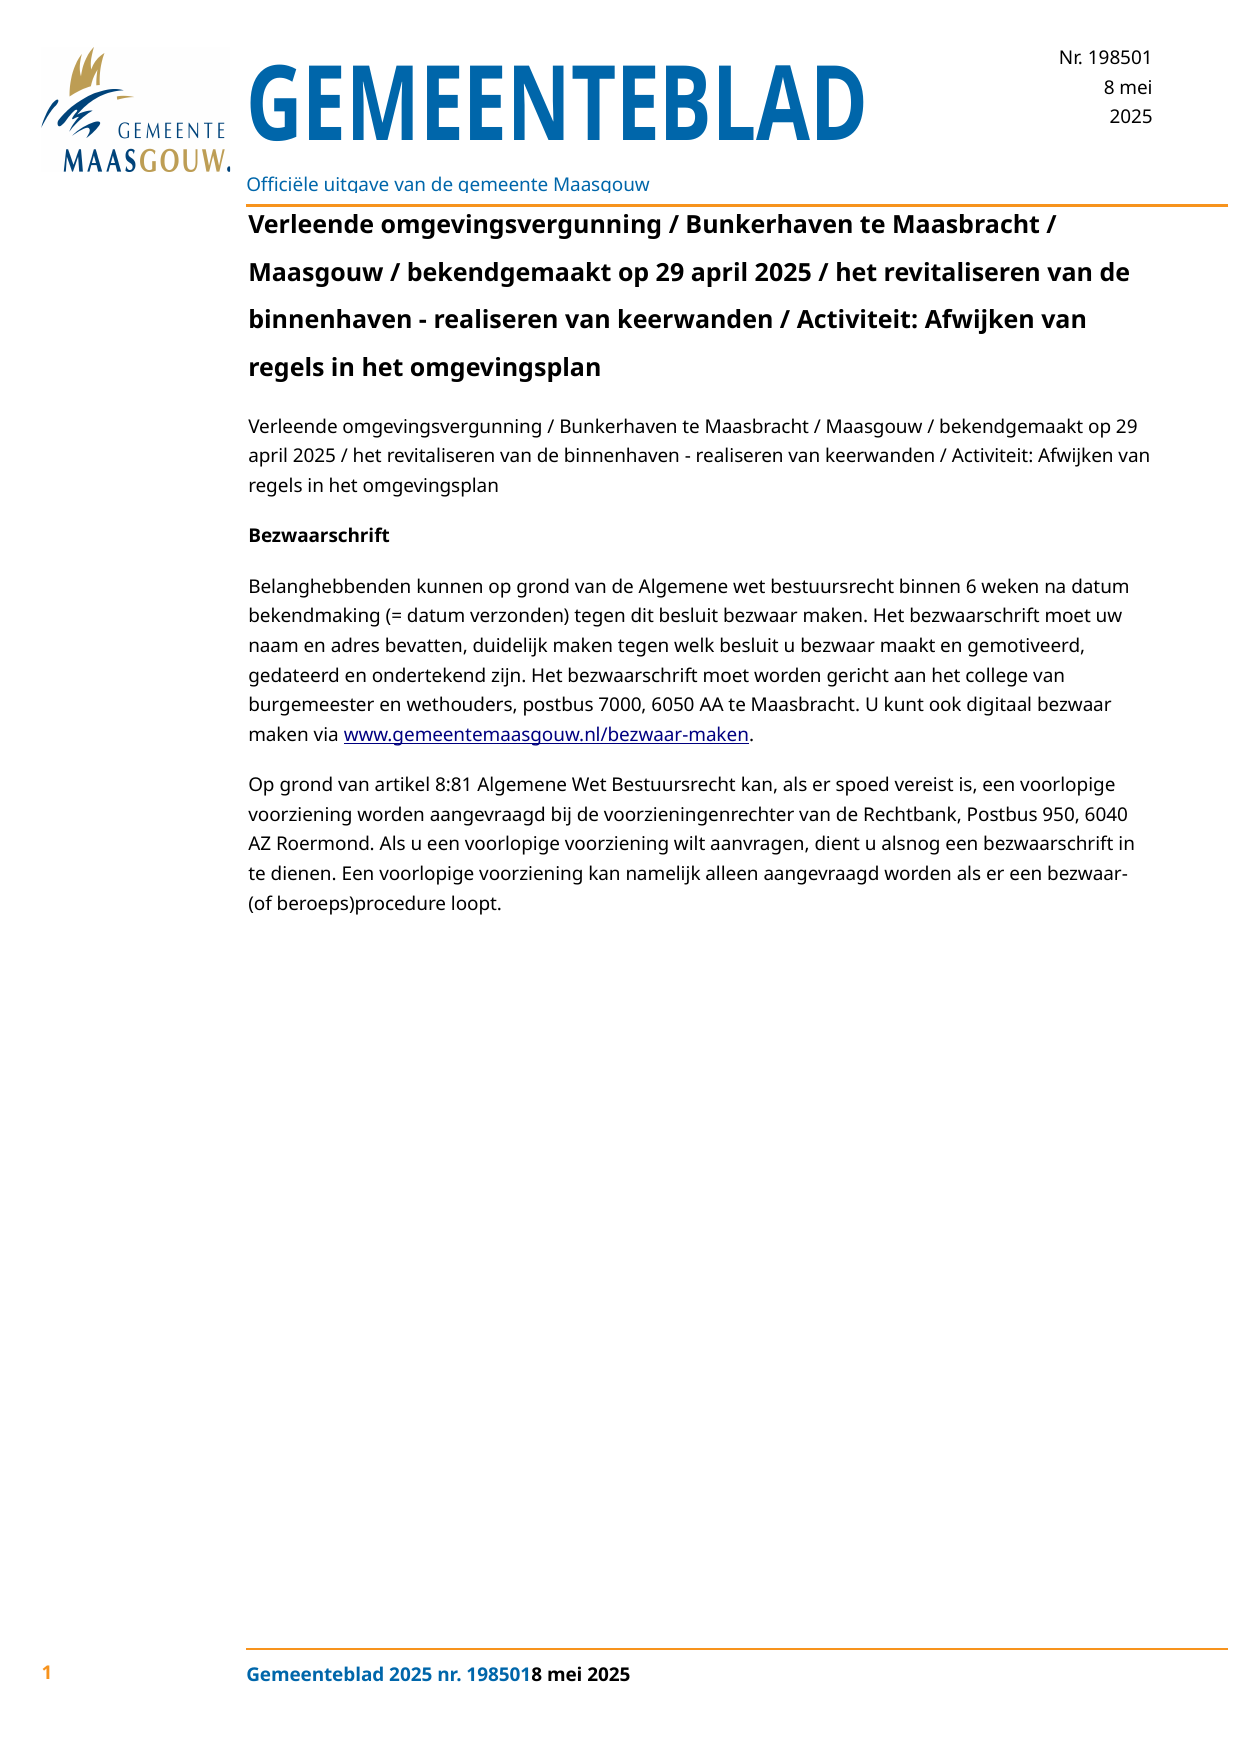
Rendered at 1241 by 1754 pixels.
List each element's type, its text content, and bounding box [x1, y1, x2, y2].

picture [41, 47, 231, 172]
text Bezwaarschrift [248, 523, 1152, 548]
text Op grond van artikel 8:81 Algemene Wet Bestuursrecht kan, als er spoed vereist is, een voorlopige voorziening worden aangevraagd bij de voorzieningenrechter van de Rechtbank, Postbus 950, 6040 AZ Roermond. Als u een voorlopige voorziening wilt aanvragen, dient u alsnog een bezwaarschrift in te dienen. Een voorlopige voorziening kan namelijk alleen aangevraagd worden als er een bezwaar- (of beroeps)procedure loopt. [248, 771, 1152, 916]
text Verleende omgevingsvergunning / Bunkerhaven te Maasbracht / Maasgouw / bekendgemaakt op 29 april 2025 / het revitaliseren van de binnenhaven - realiseren van keerwanden / Activiteit: Afwijken van regels in het omgevingsplan [248, 413, 1152, 498]
text Belanghebbenden kunnen op grond van de Algemene wet bestuursrecht binnen 6 weken na datum bekendmaking (= datum verzonden) tegen dit besluit bezwaar maken. Het bezwaarschrift moet uw naam en adres bevatten, duidelijk maken tegen welk besluit u bezwaar maakt en gemotiveerd, gedateerd en ondertekend zijn. Het bezwaarschrift moet worden gericht aan het college van burgemeester en wethouders, postbus 7000, 6050 AA te Maasbracht. U kunt ook digitaal bezwaar maken via www.gemeentemaasgouw.nl/bezwaar-maken. [248, 573, 1152, 747]
text Verleende omgevingsvergunning / Bunkerhaven te Maasbracht / Maasgouw / bekendgemaakt op 29 april 2025 / het revitaliseren van de binnenhaven - realiseren van keerwanden / Activiteit: Afwijken van regels in het omgevingsplan [248, 207, 1152, 384]
